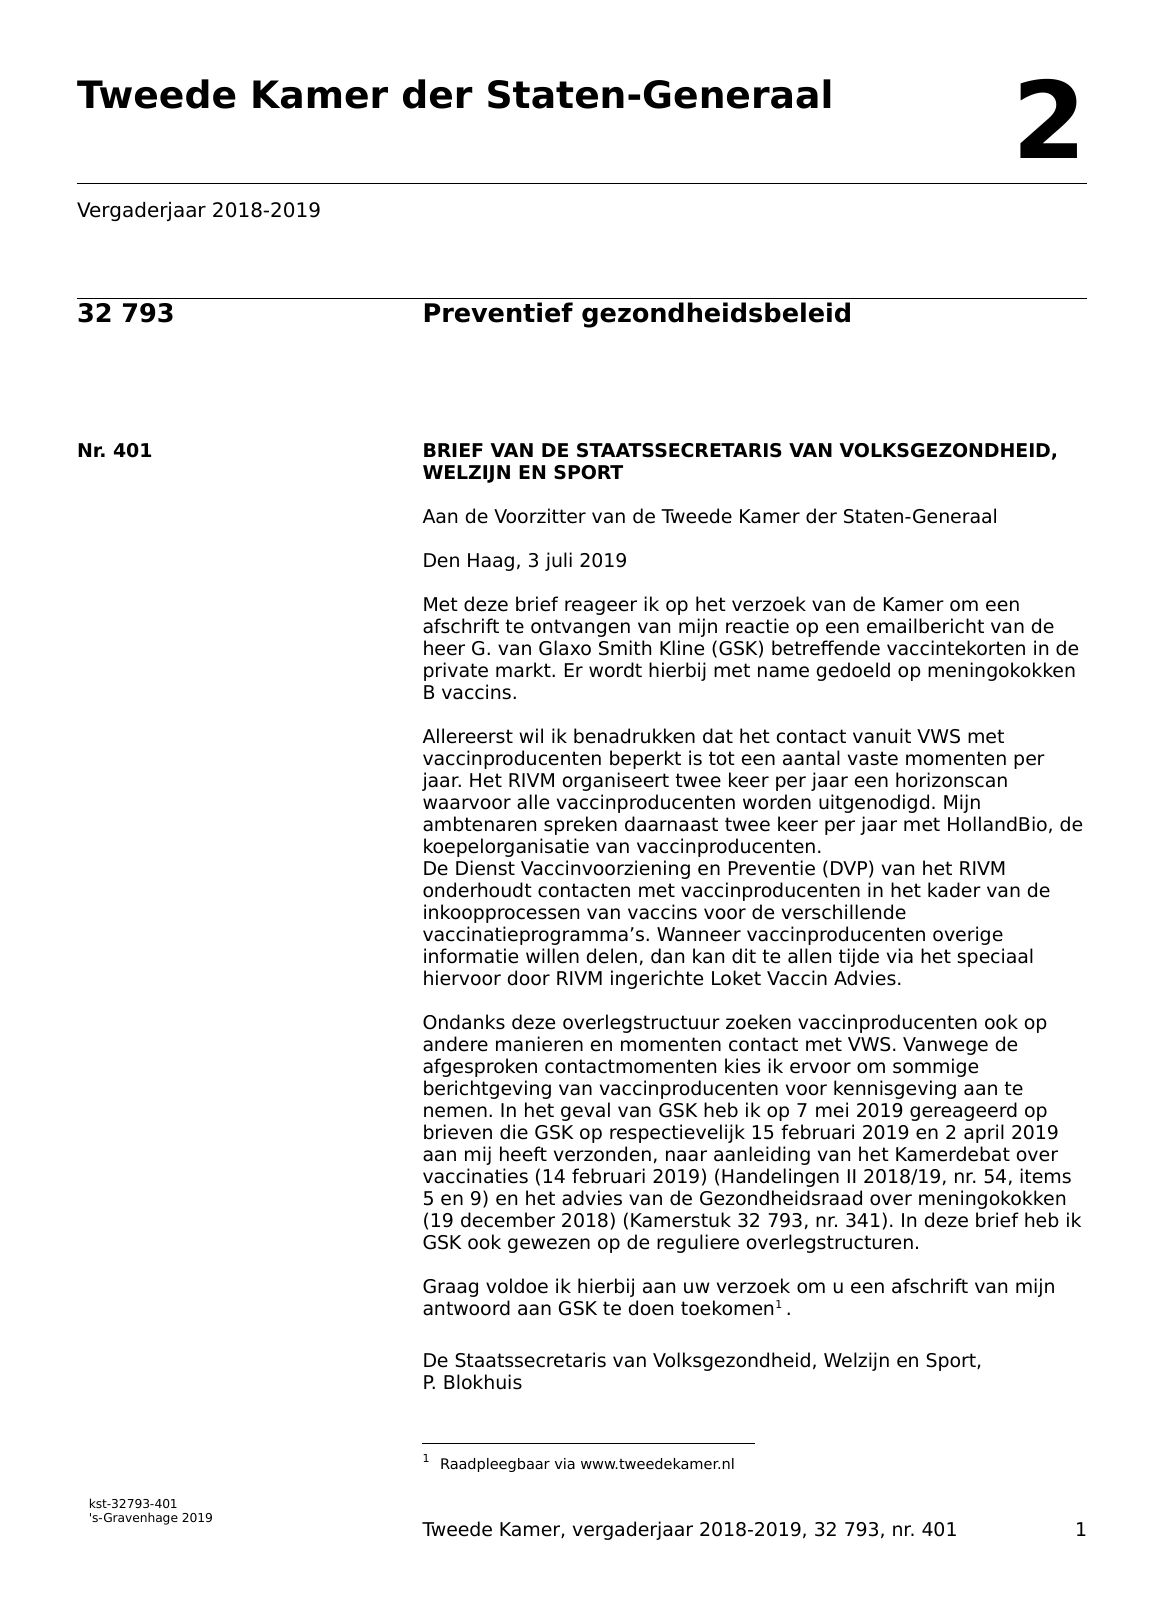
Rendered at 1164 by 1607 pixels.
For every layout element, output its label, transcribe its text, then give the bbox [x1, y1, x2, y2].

subtitle 32 793 Preventief gezondheidsbeleid [77, 299, 1087, 329]
table_header Tweede Kamer der Staten-Generaal [77, 59, 886, 183]
text kst-32793-401 [88, 1497, 323, 1511]
text Den Haag, 3 juli 2019 [422, 550, 1087, 572]
text Graag voldoe ik hierbij aan uw verzoek om u een afschrift van mijn antwoord aan GSK te doen toekomen. [422, 1276, 1087, 1320]
text Met deze brief reageer ik op het verzoek van de Kamer om een afschrift te ontvangen van mijn reactie op een emailbericht van de heer G. van Glaxo Smith Kline (GSK) betreffende vaccintekorten in de private markt. Er wordt hierbij met name gedoeld op meningokokken B vaccins. [422, 594, 1087, 704]
text Allereerst wil ik benadrukken dat het contact vanuit VWS met vaccinproducenten beperkt is tot een aantal vaste momenten per jaar. Het RIVM organiseert twee keer per jaar een horizonscan waarvoor alle vaccinproducenten worden uitgenodigd. Mijn ambtenaren spreken daarnaast twee keer per jaar met HollandBio, de koepelorganisatie van vaccinproducenten. [422, 726, 1087, 858]
table_cell Vergaderjaar 2018-2019 [77, 184, 1087, 298]
text Aan de Voorzitter van de Tweede Kamer der Staten-Generaal [422, 506, 1087, 528]
text Raadpleegbaar via www.tweedekamer.nl [422, 1452, 1087, 1474]
text De Dienst Vaccinvoorziening en Preventie (DVP) van het RIVM onderhoudt contacten met vaccinproducenten in het kader van de inkoopprocessen van vaccins voor de verschillende vaccinatieprogramma’s. Wanneer vaccinproducenten overige informatie willen delen, dan kan dit te allen tijde via het speciaal hiervoor door RIVM ingerichte Loket Vaccin Advies. [422, 858, 1087, 990]
text Ondanks deze overlegstructuur zoeken vaccinproducenten ook op andere manieren en momenten contact met VWS. Vanwege de afgesproken contactmomenten kies ik ervoor om sommige berichtgeving van vaccinproducenten voor kennisgeving aan te nemen. In het geval van GSK heb ik op 7 mei 2019 gereageerd op brieven die GSK op respectievelijk 15 februari 2019 en 2 april 2019 aan mij heeft verzonden, naar aanleiding van het Kamerdebat over vaccinaties (14 februari 2019) (Handelingen II 2018/19, nr. 54, items 5 en 9) en het advies van de Gezondheidsraad over meningokokken (19 december 2018) (Kamerstuk 32 793, nr. 341). In deze brief heb ik GSK ook gewezen op de reguliere overlegstructuren. [422, 1012, 1087, 1254]
table_header 2 [886, 59, 1087, 183]
subtitle Nr. 401 BRIEF VAN DE STAATSSECRETARIS VAN VOLKSGEZONDHEID, WELZIJN EN SPORT [77, 440, 1087, 484]
text 's-Gravenhage 2019 [88, 1511, 323, 1525]
text De Staatssecretaris van Volksgezondheid, Welzijn en Sport, P. Blokhuis [422, 1350, 1087, 1394]
